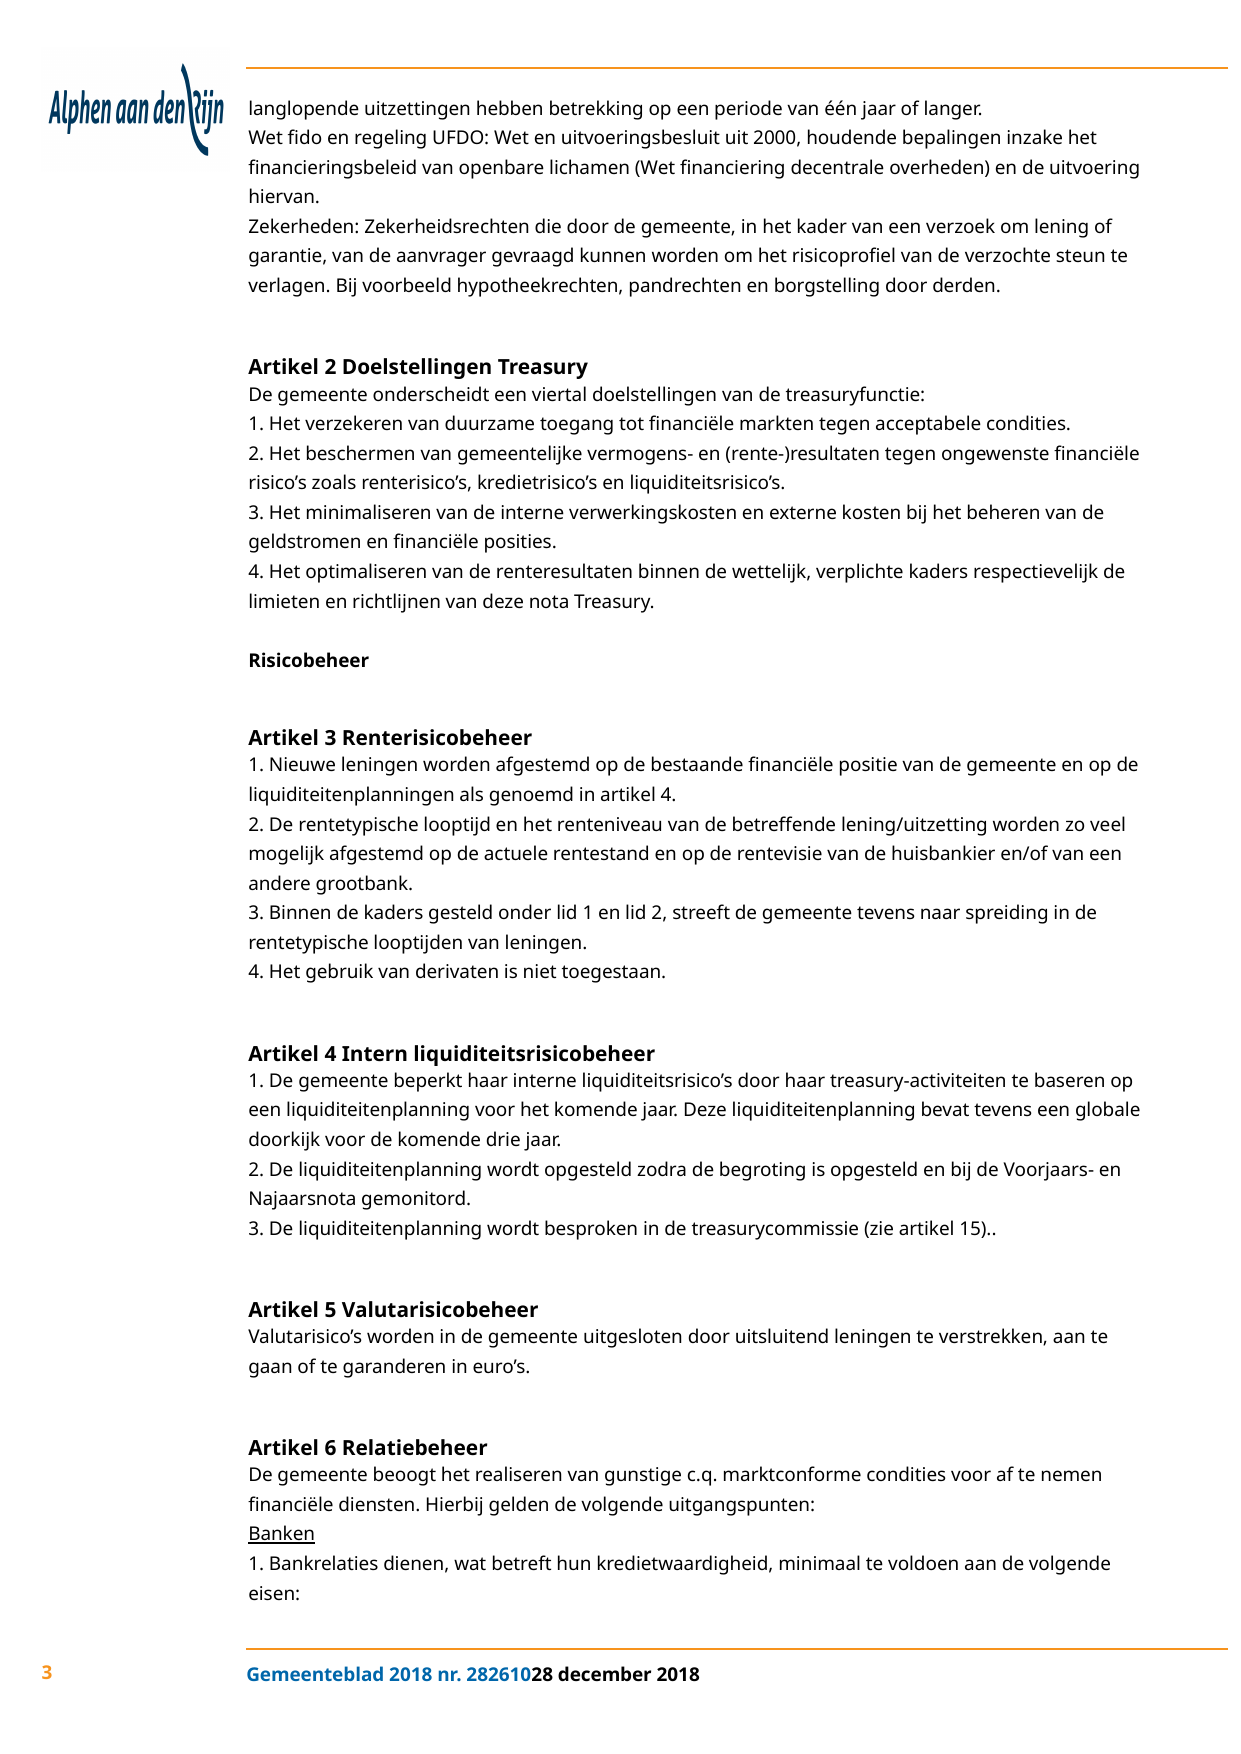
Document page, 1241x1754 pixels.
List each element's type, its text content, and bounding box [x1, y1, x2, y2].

text 3. Het minimaliseren van de interne verwerkingskosten en externe kosten bij het beheren van de geldstromen en financiële posities. [248, 499, 1152, 554]
text 1. Het verzekeren van duurzame toegang tot financiële markten tegen acceptabele condities. [248, 410, 1152, 436]
text 4. Het optimaliseren van de renteresultaten binnen de wettelijk, verplichte kaders respectievelijk de limieten en richtlijnen van deze nota Treasury. [248, 558, 1152, 613]
text Artikel 2 Doelstellingen Treasury [248, 352, 1152, 381]
picture [41, 47, 231, 172]
text Valutarisico’s worden in de gemeente uitgesloten door uitsluitend leningen te verstrekken, aan te gaan of te garanderen in euro’s. [248, 1323, 1152, 1379]
text Artikel 4 Intern liquiditeitsrisicobeheer [248, 1039, 1152, 1067]
text langlopende uitzettingen hebben betrekking op een periode van één jaar of langer. [248, 95, 1152, 121]
text 4. Het gebruik van derivaten is niet toegestaan. [248, 959, 1152, 984]
text Artikel 5 Valutarisicobeheer [248, 1295, 1152, 1323]
text 1. Bankrelaties dienen, wat betreft hun kredietwaardigheid, minimaal te voldoen aan de volgende eisen: [248, 1550, 1152, 1606]
text Banken [248, 1521, 1152, 1546]
text 1. De gemeente beperkt haar interne liquiditeitsrisico’s door haar treasury-activiteiten te baseren op een liquiditeitenplanning voor het komende jaar. Deze liquiditeitenplanning bevat tevens een globale doorkijk voor de komende drie jaar. [248, 1067, 1152, 1152]
text 2. De rentetypische looptijd en het renteniveau van de betreffende lening/uitzetting worden zo veel mogelijk afgestemd op de actuele rentestand en op de rentevisie van de huisbankier en/of van een andere grootbank. [248, 811, 1152, 896]
text Artikel 3 Renterisicobeheer [248, 723, 1152, 752]
text 3. Binnen de kaders gesteld onder lid 1 en lid 2, streeft de gemeente tevens naar spreiding in de rentetypische looptijden van leningen. [248, 899, 1152, 955]
text 1. Nieuwe leningen worden afgestemd op de bestaande financiële positie van de gemeente en op de liquiditeitenplanningen als genoemd in artikel 4. [248, 752, 1152, 807]
text Artikel 6 Relatiebeheer [248, 1433, 1152, 1461]
text Wet fido en regeling UFDO: Wet en uitvoeringsbesluit uit 2000, houdende bepalingen inzake het financieringsbeleid van openbare lichamen (Wet financiering decentrale overheden) en de uitvoering hiervan. [248, 124, 1152, 209]
text Zekerheden: Zekerheidsrechten die door de gemeente, in het kader van een verzoek om lening of garantie, van de aanvrager gevraagd kunnen worden om het risicoprofiel van de verzochte steun te verlagen. Bij voorbeeld hypotheekrechten, pandrechten en borgstelling door derden. [248, 213, 1152, 298]
text De gemeente onderscheidt een viertal doelstellingen van de treasuryfunctie: [248, 381, 1152, 406]
text 3. De liquiditeitenplanning wordt besproken in de treasurycommissie (zie artikel 15).. [248, 1215, 1152, 1241]
text 2. Het beschermen van gemeentelijke vermogens- en (rente-)resultaten tegen ongewenste financiële risico’s zoals renterisico’s, kredietrisico’s en liquiditeitsrisico’s. [248, 440, 1152, 495]
text 2. De liquiditeitenplanning wordt opgesteld zodra de begroting is opgesteld en bij de Voorjaars- en Najaarsnota gemonitord. [248, 1156, 1152, 1211]
text De gemeente beoogt het realiseren van gunstige c.q. marktconforme condities voor af te nemen financiële diensten. Hierbij gelden de volgende uitgangspunten: [248, 1461, 1152, 1517]
text Risicobeheer [248, 647, 1152, 673]
